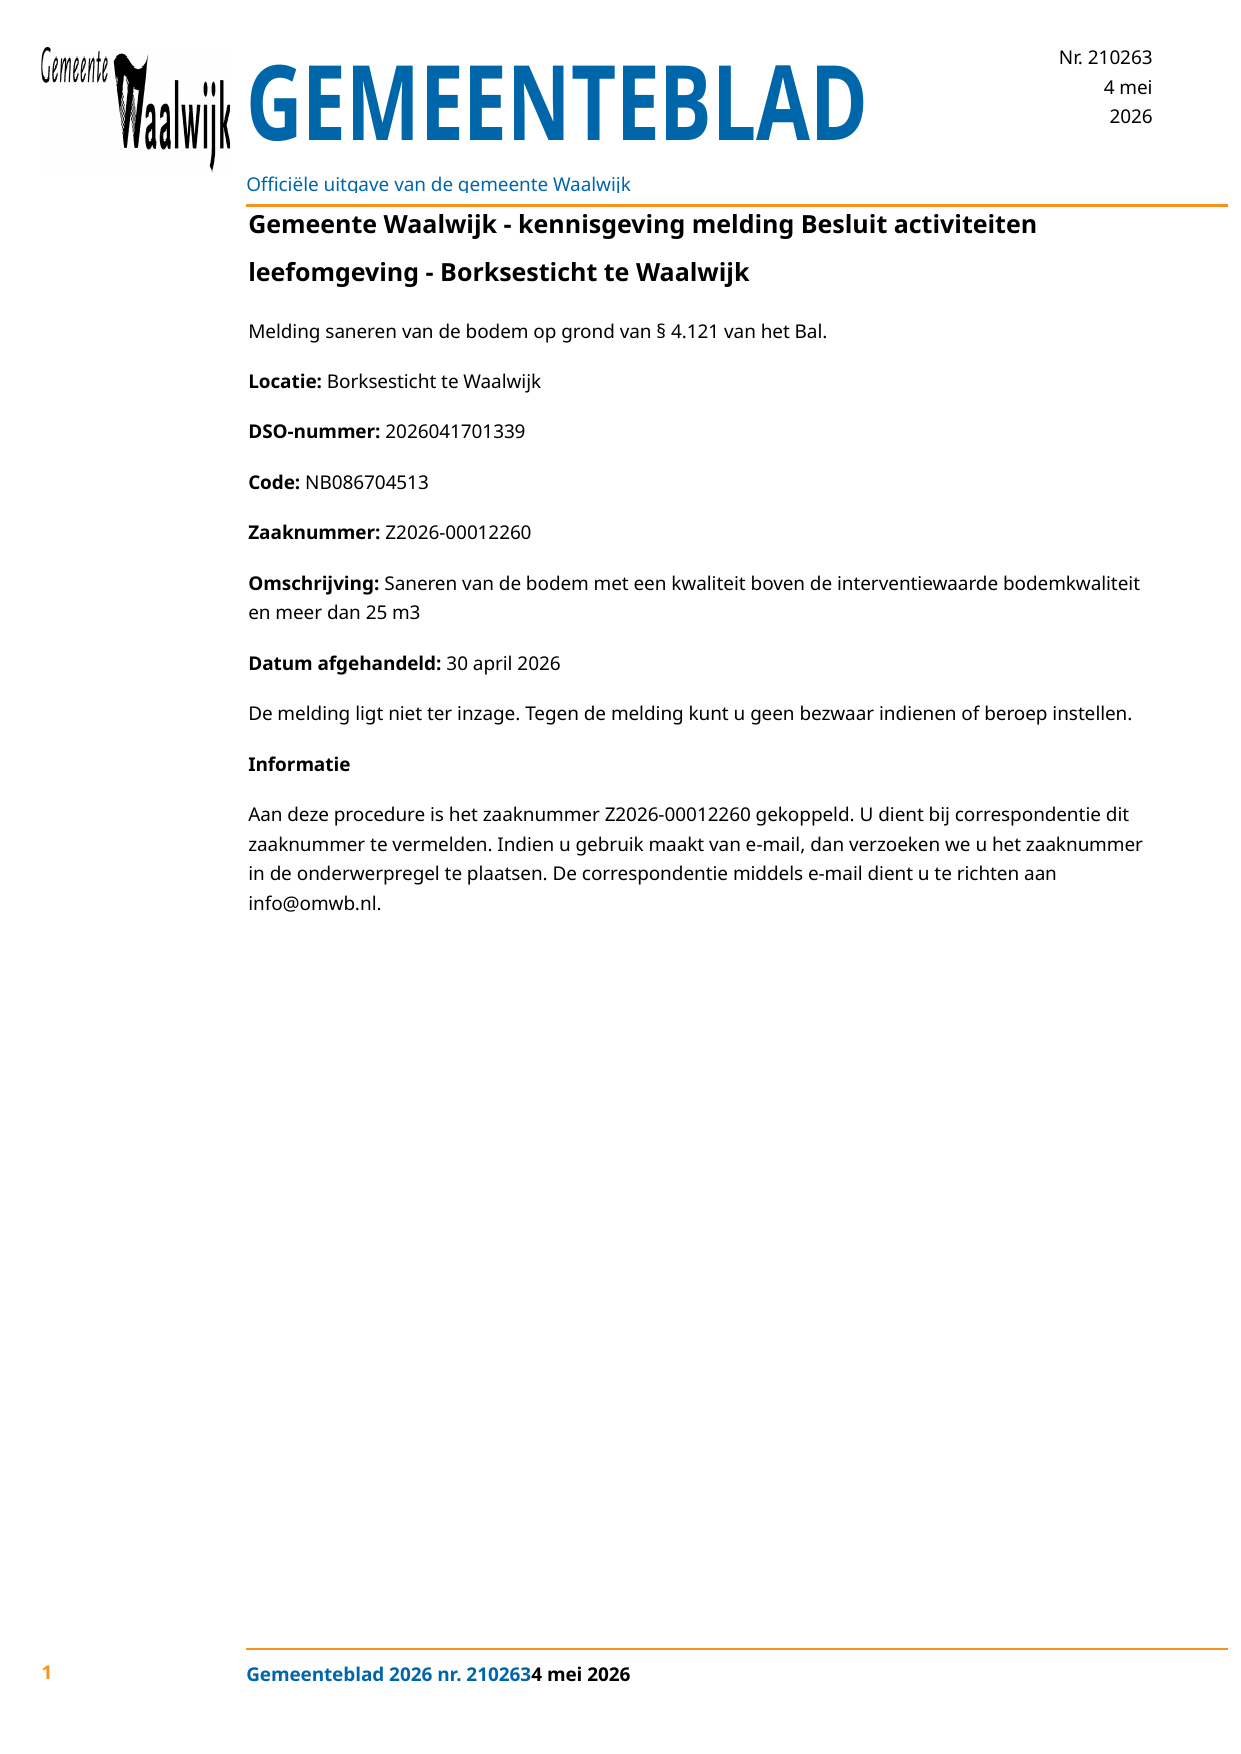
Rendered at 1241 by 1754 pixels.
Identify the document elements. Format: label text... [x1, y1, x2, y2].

text Datum afgehandeld: 30 april 2026 [248, 650, 1152, 676]
text Locatie: Borksesticht te Waalwijk [248, 368, 1152, 394]
text Informatie [248, 751, 1152, 777]
text Aan deze procedure is het zaaknummer Z2026-00012260 gekoppeld. U dient bij correspondentie dit zaaknummer te vermelden. Indien u gebruik maakt van e-mail, dan verzoeken we u het zaaknummer in de onderwerpregel te plaatsen. De correspondentie middels e-mail dient u te richten aan info@omwb.nl. [248, 801, 1152, 916]
text Omschrijving: Saneren van de bodem met een kwaliteit boven de interventiewaarde bodemkwaliteit en meer dan 25 m3 [248, 570, 1152, 625]
text Melding saneren van de bodem op grond van § 4.121 van het Bal. [248, 318, 1152, 344]
text DSO-nummer: 2026041701339 [248, 419, 1152, 444]
picture [41, 47, 231, 172]
text Gemeente Waalwijk - kennisgeving melding Besluit activiteiten leefomgeving - Borksesticht te Waalwijk [248, 207, 1152, 288]
text Zaaknummer: Z2026-00012260 [248, 519, 1152, 545]
text Code: NB086704513 [248, 469, 1152, 495]
text De melding ligt niet ter inzage. Tegen de melding kunt u geen bezwaar indienen of beroep instellen. [248, 700, 1152, 726]
